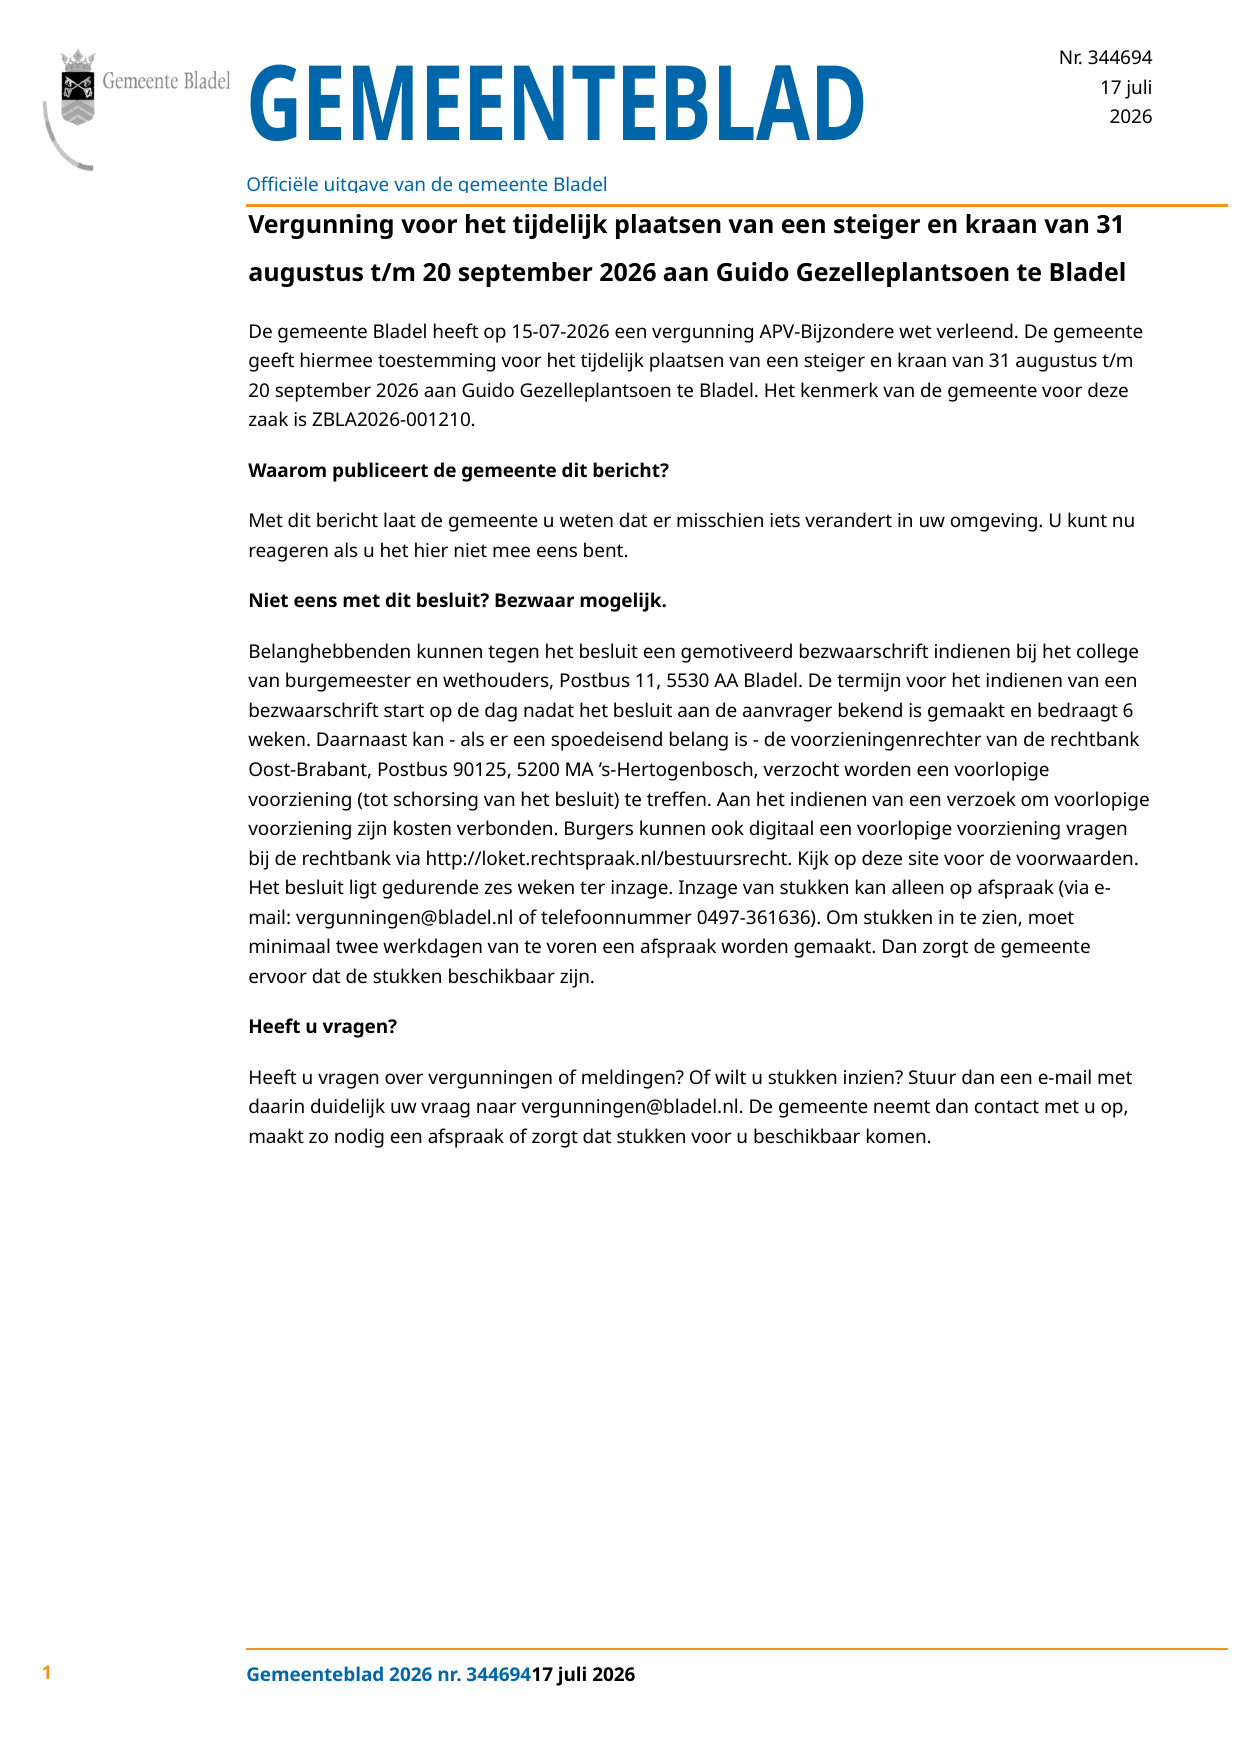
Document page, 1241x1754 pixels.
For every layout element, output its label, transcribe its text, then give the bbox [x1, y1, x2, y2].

text Vergunning voor het tijdelijk plaatsen van een steiger en kraan van 31 augustus t/m 20 september 2026 aan Guido Gezelleplantsoen te Bladel [248, 207, 1152, 288]
picture [41, 47, 231, 172]
text Belanghebbenden kunnen tegen het besluit een gemotiveerd bezwaarschrift indienen bij het college van burgemeester en wethouders, Postbus 11, 5530 AA Bladel. De termijn voor het indienen van een bezwaarschrift start op de dag nadat het besluit aan de aanvrager bekend is gemaakt en bedraagt 6 weken. Daarnaast kan - als er een spoedeisend belang is - de voorzieningenrechter van de rechtbank Oost-Brabant, Postbus 90125, 5200 MA ’s-Hertogenbosch, verzocht worden een voorlopige voorziening (tot schorsing van het besluit) te treffen. Aan het indienen van een verzoek om voorlopige voorziening zijn kosten verbonden. Burgers kunnen ook digitaal een voorlopige voorziening vragen bij de rechtbank via http://loket.rechtspraak.nl/bestuursrecht. Kijk op deze site voor de voorwaarden. Het besluit ligt gedurende zes weken ter inzage. Inzage van stukken kan alleen op afspraak (via e-mail: vergunningen@bladel.nl of telefoonnummer 0497-361636). Om stukken in te zien, moet minimaal twee werkdagen van te voren een afspraak worden gemaakt. Dan zorgt de gemeente ervoor dat de stukken beschikbaar zijn. [248, 638, 1152, 989]
text De gemeente Bladel heeft op 15-07-2026 een vergunning APV-Bijzondere wet verleend. De gemeente geeft hiermee toestemming voor het tijdelijk plaatsen van een steiger en kraan van 31 augustus t/m 20 september 2026 aan Guido Gezelleplantsoen te Bladel. Het kenmerk van de gemeente voor deze zaak is ZBLA2026-001210. [248, 318, 1152, 432]
text Heeft u vragen over vergunningen of meldingen? Of wilt u stukken inzien? Stuur dan een e-mail met daarin duidelijk uw vraag naar vergunningen@bladel.nl. De gemeente neemt dan contact met u op, maakt zo nodig een afspraak of zorgt dat stukken voor u beschikbaar komen. [248, 1064, 1152, 1149]
text Met dit bericht laat de gemeente u weten dat er misschien iets verandert in uw omgeving. U kunt nu reageren als u het hier niet mee eens bent. [248, 507, 1152, 563]
text Heeft u vragen? [248, 1014, 1152, 1039]
text Niet eens met dit besluit? Bezwaar mogelijk. [248, 587, 1152, 613]
text Waarom publiceert de gemeente dit bericht? [248, 457, 1152, 483]
